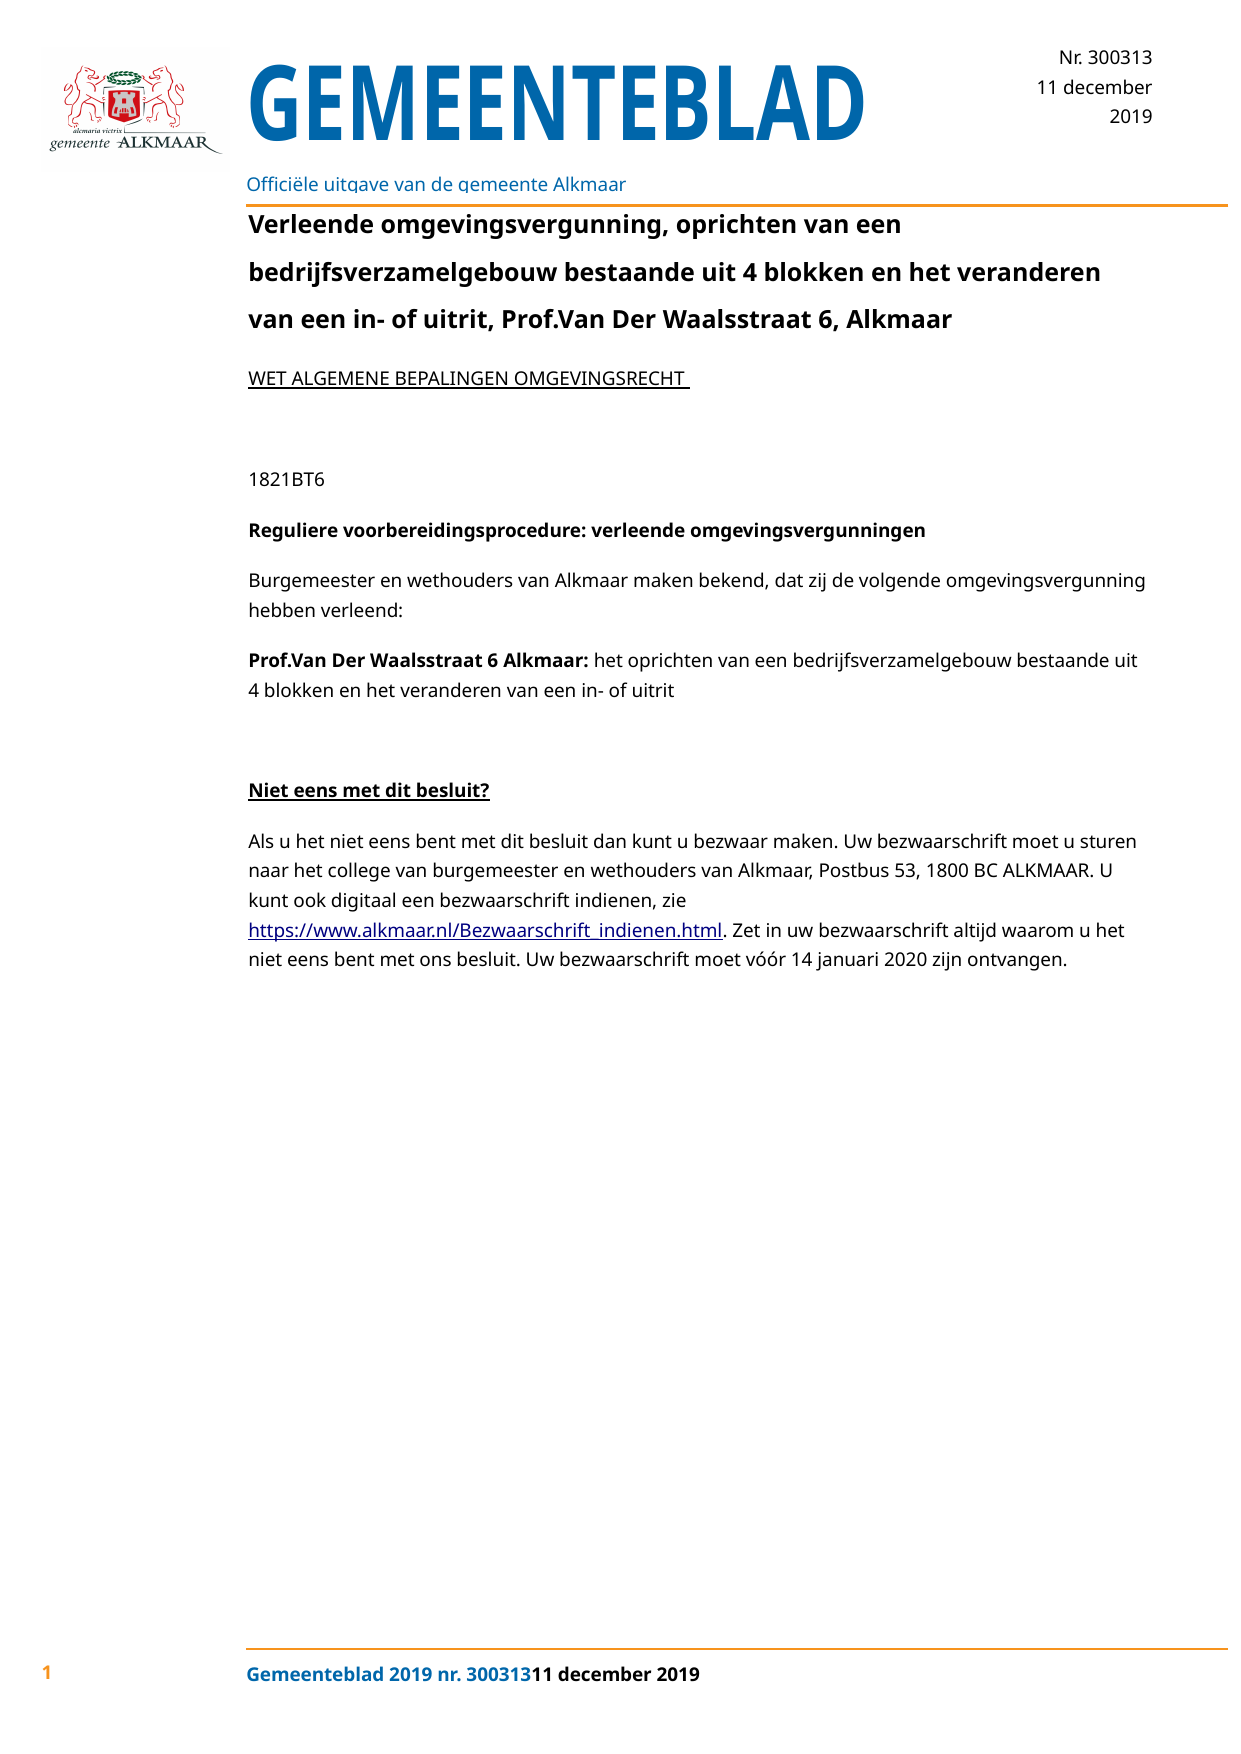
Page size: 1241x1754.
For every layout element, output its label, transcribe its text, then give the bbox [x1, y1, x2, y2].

text 1821BT6 [248, 466, 1152, 492]
text Prof.Van Der Waalsstraat 6 Alkmaar: het oprichten van een bedrijfsverzamelgebouw bestaande uit 4 blokken en het veranderen van een in- of uitrit [248, 647, 1152, 702]
text Reguliere voorbereidingsprocedure: verleende omgevingsvergunningen [248, 517, 1152, 542]
text WET ALGEMENE BEPALINGEN OMGEVINGSRECHT [248, 366, 1152, 391]
text Burgemeester en wethouders van Alkmaar maken bekend, dat zij de volgende omgevingsvergunning hebben verleend: [248, 567, 1152, 622]
text Als u het niet eens bent met dit besluit dan kunt u bezwaar maken. Uw bezwaarschrift moet u sturen naar het college van burgemeester en wethouders van Alkmaar, Postbus 53, 1800 BC ALKMAAR. U kunt ook digitaal een bezwaarschrift indienen, zie https://www.alkmaar.nl/Bezwaarschrift_indienen.html. Zet in uw bezwaarschrift altijd waarom u het niet eens bent met ons besluit. Uw bezwaarschrift moet vóór 14 januari 2020 zijn ontvangen. [248, 828, 1152, 972]
text Verleende omgevingsvergunning, oprichten van een bedrijfsverzamelgebouw bestaande uit 4 blokken en het veranderen van een in- of uitrit, Prof.Van Der Waalsstraat 6, Alkmaar [248, 207, 1152, 336]
text Niet eens met dit besluit? [248, 778, 1152, 803]
picture [41, 47, 231, 172]
